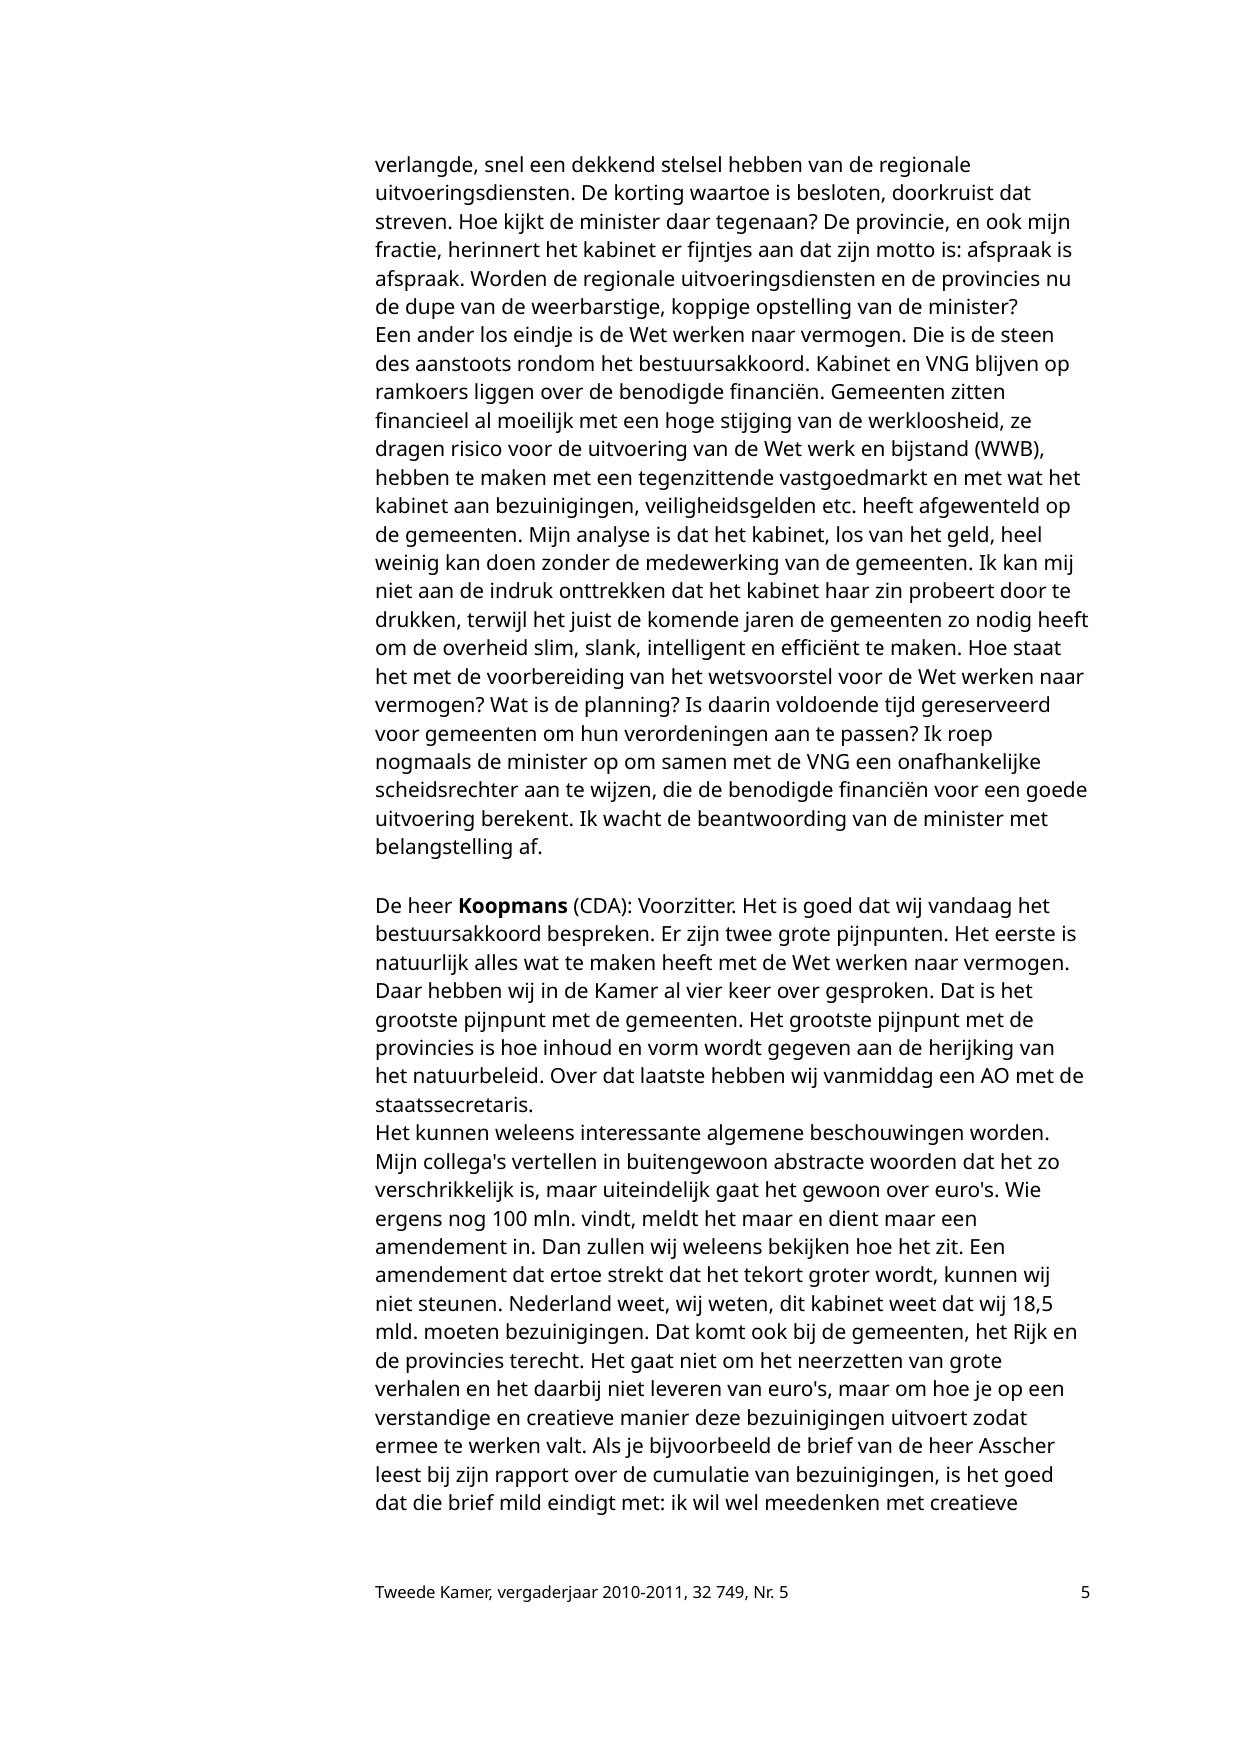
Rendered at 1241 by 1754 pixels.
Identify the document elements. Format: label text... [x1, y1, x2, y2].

text Het kunnen weleens interessante algemene beschouwingen worden. Mijn collega's vertellen in buitengewoon abstracte woorden dat het zo verschrikkelijk is, maar uiteindelijk gaat het gewoon over euro's. Wie ergens nog 100 mln. vindt, meldt het maar en dient maar een amendement in. Dan zullen wij weleens bekijken hoe het zit. Een amendement dat ertoe strekt dat het tekort groter wordt, kunnen wij niet steunen. Nederland weet, wij weten, dit kabinet weet dat wij 18,5 mld. moeten bezuinigingen. Dat komt ook bij de gemeenten, het Rijk en de provincies terecht. Het gaat niet om het neerzetten van grote verhalen en het daarbij niet leveren van euro's, maar om hoe je op een verstandige en creatieve manier deze bezuinigingen uitvoert zodat ermee te werken valt. Als je bijvoorbeeld de brief van de heer Asscher leest bij zijn rapport over de cumulatie van bezuinigingen, is het goed dat die brief mild eindigt met: ik wil wel meedenken met creatieve [375, 1118, 1090, 1517]
text De heer Koopmans (CDA): Voorzitter. Het is goed dat wij vandaag het bestuursakkoord bespreken. Er zijn twee grote pijnpunten. Het eerste is natuurlijk alles wat te maken heeft met de Wet werken naar vermogen. Daar hebben wij in de Kamer al vier keer over gesproken. Dat is het grootste pijnpunt met de gemeenten. Het grootste pijnpunt met de provincies is hoe inhoud en vorm wordt gegeven aan de herijking van het natuurbeleid. Over dat laatste hebben wij vanmiddag een AO met de staatssecretaris. [375, 891, 1090, 1118]
text verlangde, snel een dekkend stelsel hebben van de regionale uitvoeringsdiensten. De korting waartoe is besloten, doorkruist dat streven. Hoe kijkt de minister daar tegenaan? De provincie, en ook mijn fractie, herinnert het kabinet er fijntjes aan dat zijn motto is: afspraak is afspraak. Worden de regionale uitvoeringsdiensten en de provincies nu de dupe van de weerbarstige, koppige opstelling van de minister? [375, 150, 1090, 321]
text Een ander los eindje is de Wet werken naar vermogen. Die is de steen des aanstoots rondom het bestuursakkoord. Kabinet en VNG blijven op ramkoers liggen over de benodigde financiën. Gemeenten zitten financieel al moeilijk met een hoge stijging van de werkloosheid, ze dragen risico voor de uitvoering van de Wet werk en bijstand (WWB), hebben te maken met een tegenzittende vastgoedmarkt en met wat het kabinet aan bezuinigingen, veiligheidsgelden etc. heeft afgewenteld op de gemeenten. Mijn analyse is dat het kabinet, los van het geld, heel weinig kan doen zonder de medewerking van de gemeenten. Ik kan mij niet aan de indruk onttrekken dat het kabinet haar zin probeert door te drukken, terwijl het juist de komende jaren de gemeenten zo nodig heeft om de overheid slim, slank, intelligent en efficiënt te maken. Hoe staat het met de voorbereiding van het wetsvoorstel voor de Wet werken naar vermogen? Wat is de planning? Is daarin voldoende tijd gereserveerd voor gemeenten om hun verordeningen aan te passen? Ik roep nogmaals de minister op om samen met de VNG een onafhankelijke scheidsrechter aan te wijzen, die de benodigde financiën voor een goede uitvoering berekent. Ik wacht de beantwoording van de minister met belangstelling af. [375, 321, 1090, 861]
